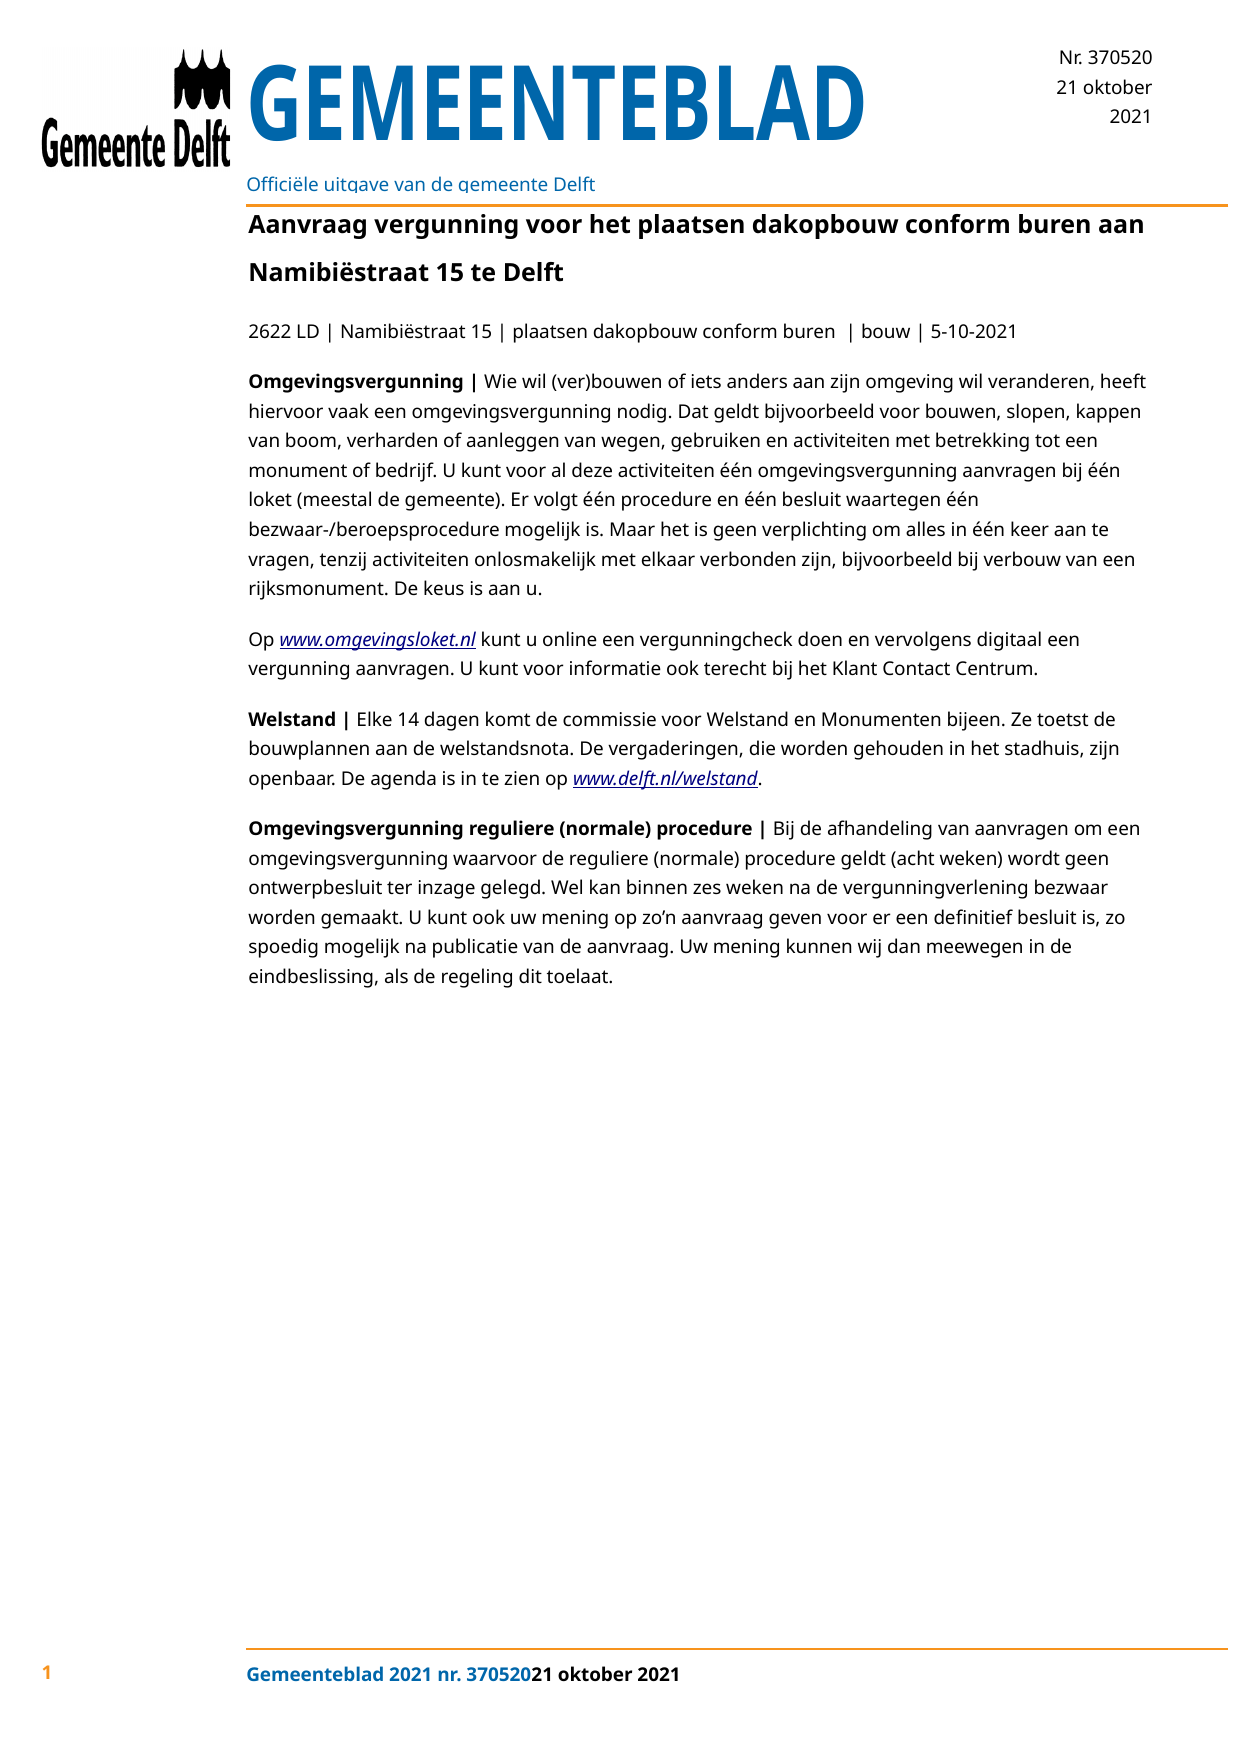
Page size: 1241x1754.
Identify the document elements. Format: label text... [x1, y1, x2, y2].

text Aanvraag vergunning voor het plaatsen dakopbouw conform buren aan Namibiëstraat 15 te Delft [248, 207, 1152, 288]
picture [41, 47, 231, 172]
text 2622 LD | Namibiëstraat 15 | plaatsen dakopbouw conform buren | bouw | 5-10-2021 [248, 318, 1152, 344]
text Op www.omgevingsloket.nl kunt u online een vergunningcheck doen en vervolgens digitaal een vergunning aanvragen. U kunt voor informatie ook terecht bij het Klant Contact Centrum. [248, 626, 1152, 681]
text Omgevingsvergunning reguliere (normale) procedure | Bij de afhandeling van aanvragen om een omgevingsvergunning waarvoor de reguliere (normale) procedure geldt (acht weken) wordt geen ontwerpbesluit ter inzage gelegd. Wel kan binnen zes weken na de vergunningverlening bezwaar worden gemaakt. U kunt ook uw mening op zo’n aanvraag geven voor er een definitief besluit is, zo spoedig mogelijk na publicatie van de aanvraag. Uw mening kunnen wij dan meewegen in de eindbeslissing, als de regeling dit toelaat. [248, 815, 1152, 989]
text Welstand | Elke 14 dagen komt de commissie voor Welstand en Monumenten bijeen. Ze toetst de bouwplannen aan de welstandsnota. De vergaderingen, die worden gehouden in het stadhuis, zijn openbaar. De agenda is in te zien op www.delft.nl/welstand. [248, 706, 1152, 791]
text Omgevingsvergunning | Wie wil (ver)bouwen of iets anders aan zijn omgeving wil veranderen, heeft hiervoor vaak een omgevingsvergunning nodig. Dat geldt bijvoorbeeld voor bouwen, slopen, kappen van boom, verharden of aanleggen van wegen, gebruiken en activiteiten met betrekking tot een monument of bedrijf. U kunt voor al deze activiteiten één omgevingsvergunning aanvragen bij één loket (meestal de gemeente). Er volgt één procedure en één besluit waartegen één bezwaar-/beroepsprocedure mogelijk is. Maar het is geen verplichting om alles in één keer aan te vragen, tenzij activiteiten onlosmakelijk met elkaar verbonden zijn, bijvoorbeeld bij verbouw van een rijksmonument. De keus is aan u. [248, 368, 1152, 601]
